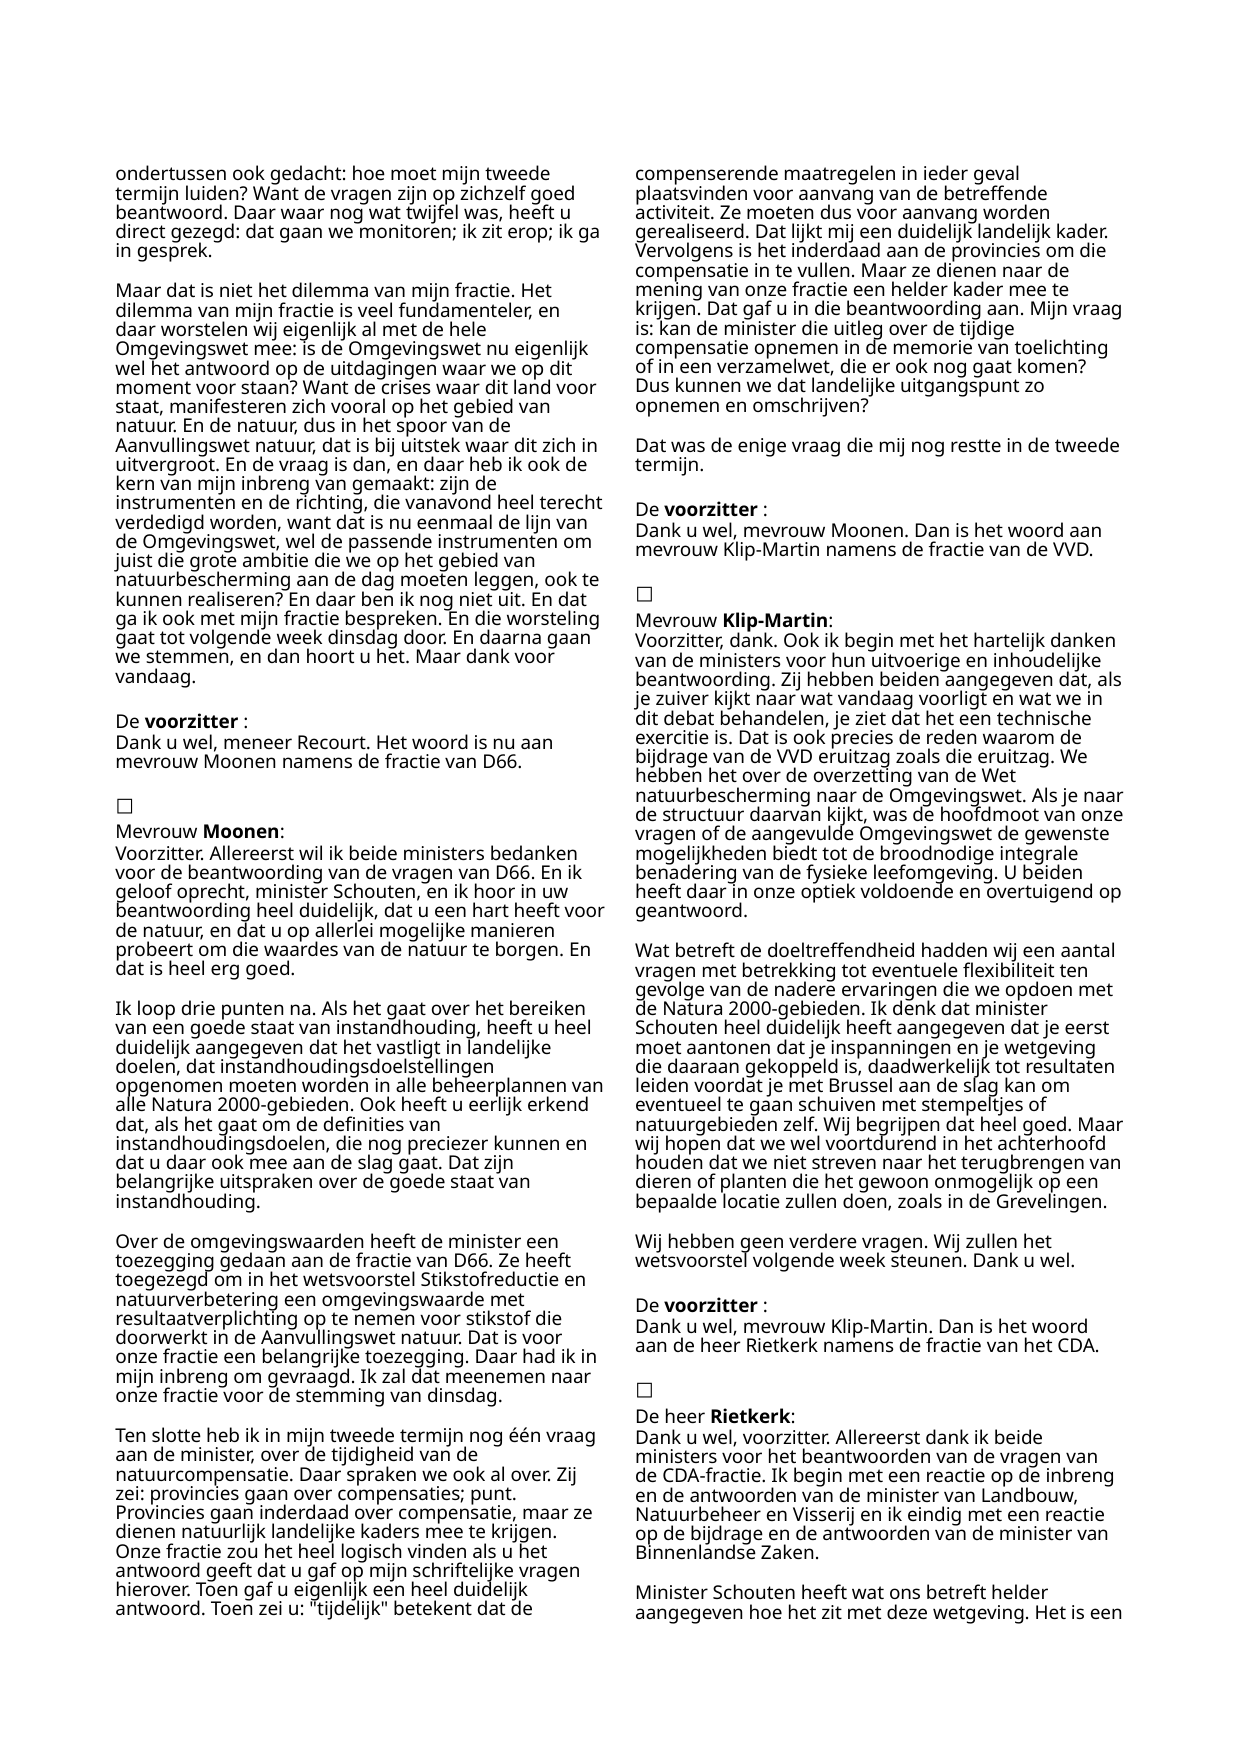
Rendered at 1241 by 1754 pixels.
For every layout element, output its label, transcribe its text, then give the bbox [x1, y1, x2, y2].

text Voorzitter, dank. Ook ik begin met het hartelijk danken van de ministers voor hun uitvoerige en inhoudelijke beantwoording. Zij hebben beiden aangegeven dat, als je zuiver kijkt naar wat vandaag voorligt en wat we in dit debat behandelen, je ziet dat het een technische exercitie is. Dat is ook precies de reden waarom de bijdrage van de VVD eruitzag zoals die eruitzag. We hebben het over de overzetting van de Wet natuurbescherming naar de Omgevingswet. Als je naar de structuur daarvan kijkt, was de hoofdmoot van onze vragen of de aangevulde Omgevingswet de gewenste mogelijkheden biedt tot de broodnodige integrale benadering van de fysieke leefomgeving. U beiden heeft daar in onze optiek voldoende en overtuigend op geantwoord. [635, 632, 1125, 922]
text Dank u wel, mevrouw Klip-Martin. Dan is het woord aan de heer Rietkerk namens de fractie van het CDA. [635, 1318, 1125, 1356]
text Dank u wel, mevrouw Moonen. Dan is het woord aan mevrouw Klip-Martin namens de fractie van de VVD. [635, 522, 1125, 560]
text De voorzitter : [635, 496, 1125, 522]
text Maar dat is niet het dilemma van mijn fractie. Het dilemma van mijn fractie is veel fundamenteler, en daar worstelen wij eigenlijk al met de hele Omgevingswet mee: is de Omgevingswet nu eigenlijk wel het antwoord op de uitdagingen waar we op dit moment voor staan? Want de crises waar dit land voor staat, manifesteren zich vooral op het gebied van natuur. En de natuur, dus in het spoor van de Aanvullingswet natuur, dat is bij uitstek waar dit zich in uitvergroot. En de vraag is dan, en daar heb ik ook de kern van mijn inbreng van gemaakt: zijn de instrumenten en de richting, die vanavond heel terecht verdedigd worden, want dat is nu eenmaal de lijn van de Omgevingswet, wel de passende instrumenten om juist die grote ambitie die we op het gebied van natuurbescherming aan de dag moeten leggen, ook te kunnen realiseren? En daar ben ik nog niet uit. En dat ga ik ook met mijn fractie bespreken. En die worsteling gaat tot volgende week dinsdag door. En daarna gaan we stemmen, en dan hoort u het. Maar dank voor vandaag. [115, 282, 605, 687]
text ⬜ [635, 581, 1125, 607]
text Mevrouw Moonen: [115, 819, 605, 844]
text Wij hebben geen verdere vragen. Wij zullen het wetsvoorstel volgende week steunen. Dank u wel. [635, 1233, 1125, 1271]
text De heer Rietkerk: [635, 1403, 1125, 1429]
text De voorzitter : [635, 1292, 1125, 1318]
text ⬜ [115, 793, 605, 819]
text De voorzitter : [115, 708, 605, 734]
text Wat betreft de doeltreffendheid hadden wij een aantal vragen met betrekking tot eventuele flexibiliteit ten gevolge van de nadere ervaringen die we opdoen met de Natura 2000-gebieden. Ik denk dat minister Schouten heel duidelijk heeft aangegeven dat je eerst moet aantonen dat je inspanningen en je wetgeving die daaraan gekoppeld is, daadwerkelijk tot resultaten leiden voordat je met Brussel aan de slag kan om eventueel te gaan schuiven met stempeltjes of natuurgebieden zelf. Wij begrijpen dat heel goed. Maar wij hopen dat we wel voortdurend in het achterhoofd houden dat we niet streven naar het terugbrengen van dieren of planten die het gewoon onmogelijk op een bepaalde locatie zullen doen, zoals in de Grevelingen. [635, 942, 1125, 1212]
text Ten slotte heb ik in mijn tweede termijn nog één vraag aan de minister, over de tijdigheid van de natuurcompensatie. Daar spraken we ook al over. Zij zei: provincies gaan over compensaties; punt. Provincies gaan inderdaad over compensatie, maar ze dienen natuurlijk landelijke kaders mee te krijgen. Onze fractie zou het heel logisch vinden als u het antwoord geeft dat u gaf op mijn schriftelijke vragen hierover. Toen gaf u eigenlijk een heel duidelijk antwoord. Toen zei u: "tijdelijk" betekent dat de [115, 1427, 605, 1620]
text Minister Schouten heeft wat ons betreft helder aangegeven hoe het zit met deze wetgeving. Het is een [635, 1584, 1125, 1623]
text Dank u wel, voorzitter. Allereerst dank ik beide ministers voor het beantwoorden van de vragen van de CDA-fractie. Ik begin met een reactie op de inbreng en de antwoorden van de minister van Landbouw, Natuurbeheer en Visserij en ik eindig met een reactie op de bijdrage en de antwoorden van de minister van Binnenlandse Zaken. [635, 1429, 1125, 1564]
text Voorzitter. Allereerst wil ik beide ministers bedanken voor de beantwoording van de vragen van D66. En ik geloof oprecht, minister Schouten, en ik hoor in uw beantwoording heel duidelijk, dat u een hart heeft voor de natuur, en dat u op allerlei mogelijke manieren probeert om die waardes van de natuur te borgen. En dat is heel erg goed. [115, 844, 605, 979]
text ondertussen ook gedacht: hoe moet mijn tweede termijn luiden? Want de vragen zijn op zichzelf goed beantwoord. Daar waar nog wat twijfel was, heeft u direct gezegd: dat gaan we monitoren; ik zit erop; ik ga in gesprek. [115, 165, 605, 262]
text Mevrouw Klip-Martin: [635, 607, 1125, 632]
text compenserende maatregelen in ieder geval plaatsvinden voor aanvang van de betreffende activiteit. Ze moeten dus voor aanvang worden gerealiseerd. Dat lijkt mij een duidelijk landelijk kader. Vervolgens is het inderdaad aan de provincies om die compensatie in te vullen. Maar ze dienen naar de mening van onze fractie een helder kader mee te krijgen. Dat gaf u in die beantwoording aan. Mijn vraag is: kan de minister die uitleg over de tijdige compensatie opnemen in de memorie van toelichting of in een verzamelwet, die er ook nog gaat komen? Dus kunnen we dat landelijke uitgangspunt zo opnemen en omschrijven? [635, 165, 1125, 416]
text Over de omgevingswaarden heeft de minister een toezegging gedaan aan de fractie van D66. Ze heeft toegezegd om in het wetsvoorstel Stikstofreductie en natuurverbetering een omgevingswaarde met resultaatverplichting op te nemen voor stikstof die doorwerkt in de Aanvullingswet natuur. Dat is voor onze fractie een belangrijke toezegging. Daar had ik in mijn inbreng om gevraagd. Ik zal dat meenemen naar onze fractie voor de stemming van dinsdag. [115, 1233, 605, 1406]
text Dat was de enige vraag die mij nog restte in de tweede termijn. [635, 437, 1125, 475]
text Ik loop drie punten na. Als het gaat over het bereiken van een goede staat van instandhouding, heeft u heel duidelijk aangegeven dat het vastligt in landelijke doelen, dat instandhoudingsdoelstellingen opgenomen moeten worden in alle beheerplannen van alle Natura 2000-gebieden. Ook heeft u eerlijk erkend dat, als het gaat om de definities van instandhoudingsdoelen, die nog preciezer kunnen en dat u daar ook mee aan de slag gaat. Dat zijn belangrijke uitspraken over de goede staat van instandhouding. [115, 1000, 605, 1212]
text Dank u wel, meneer Recourt. Het woord is nu aan mevrouw Moonen namens de fractie van D66. [115, 734, 605, 772]
text ⬜ [635, 1377, 1125, 1403]
